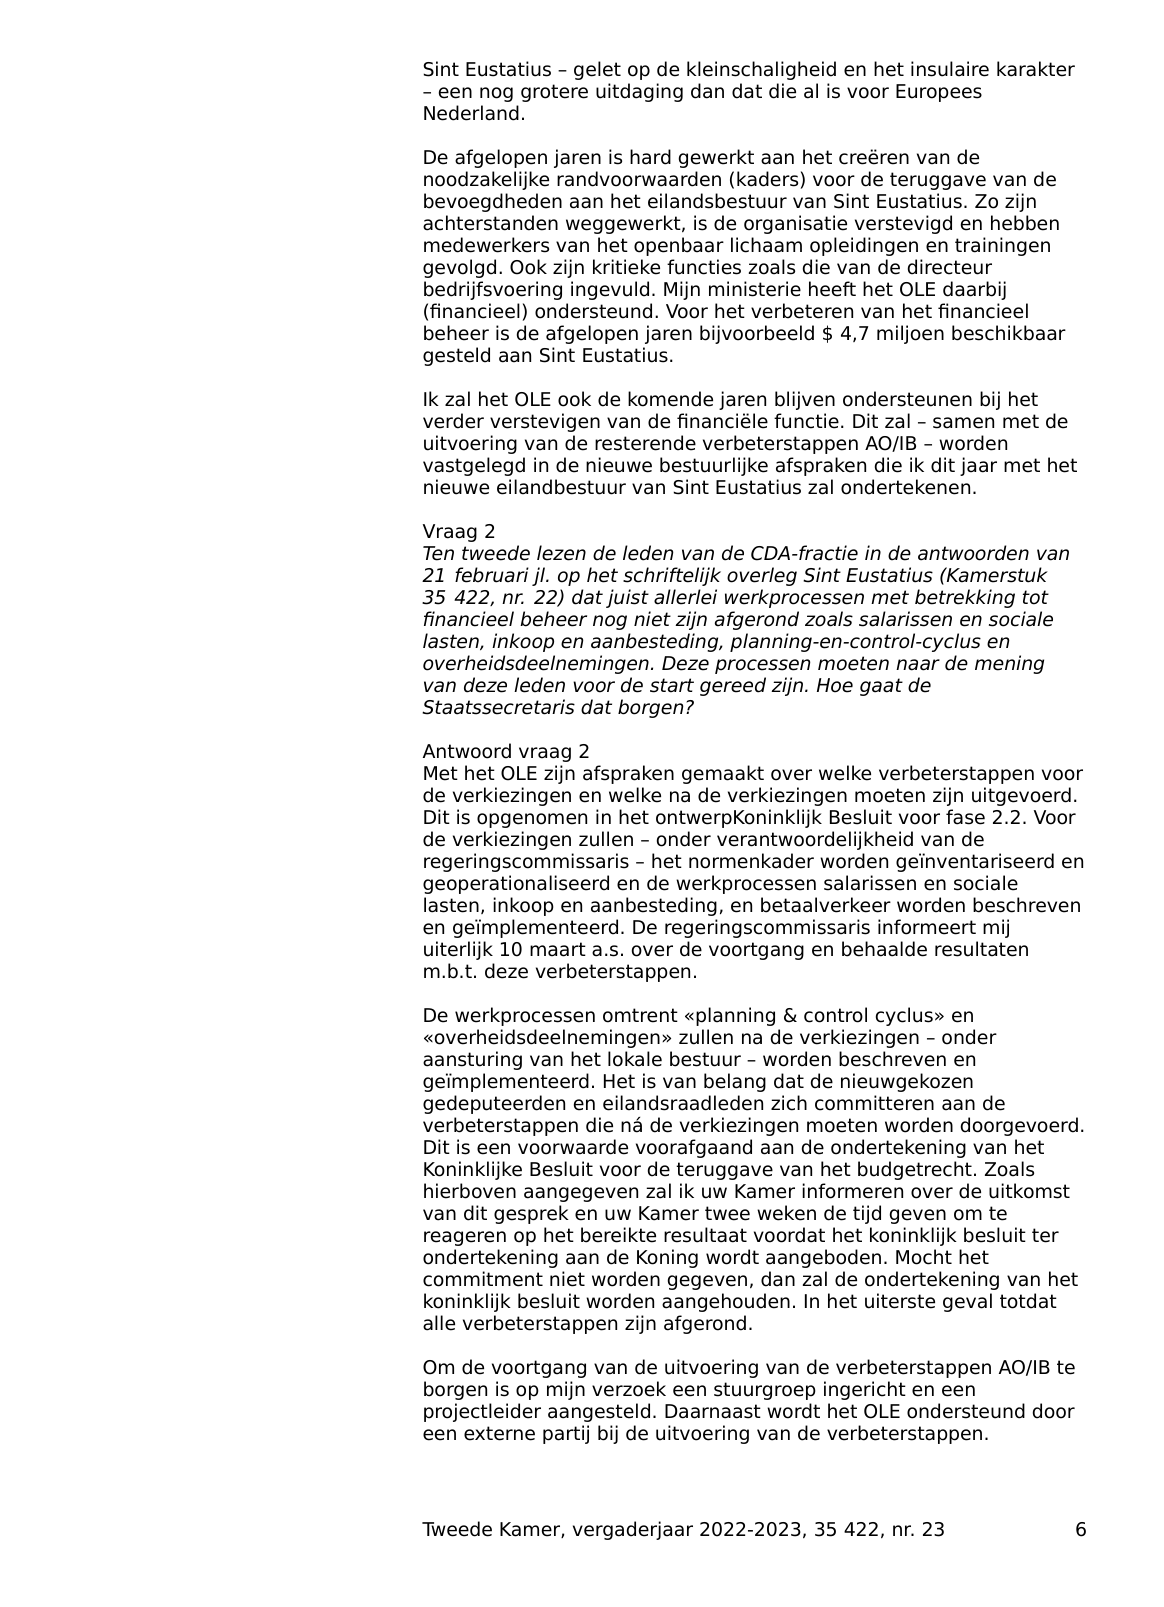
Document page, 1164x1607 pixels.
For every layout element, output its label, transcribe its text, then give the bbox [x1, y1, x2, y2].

text Ten tweede lezen de leden van de CDA-fractie in de antwoorden van 21 februari jl. op het schriftelijk overleg Sint Eustatius (Kamerstuk 35 422, nr. 22) dat juist allerlei werkprocessen met betrekking tot financieel beheer nog niet zijn afgerond zoals salarissen en sociale lasten, inkoop en aanbesteding, planning-en-control-cyclus en overheidsdeelnemingen. Deze processen moeten naar de mening van deze leden voor de start gereed zijn. Hoe gaat de Staatssecretaris dat borgen? [422, 543, 1087, 719]
text Sint Eustatius – gelet op de kleinschaligheid en het insulaire karakter – een nog grotere uitdaging dan dat die al is voor Europees Nederland. [422, 59, 1087, 125]
text Antwoord vraag 2 [422, 741, 1087, 763]
text Vraag 2 [422, 521, 1087, 543]
text Om de voortgang van de uitvoering van de verbeterstappen AO/IB te borgen is op mijn verzoek een stuurgroep ingericht en een projectleider aangesteld. Daarnaast wordt het OLE ondersteund door een externe partij bij de uitvoering van de verbeterstappen. [422, 1357, 1087, 1445]
text Ik zal het OLE ook de komende jaren blijven ondersteunen bij het verder verstevigen van de financiële functie. Dit zal – samen met de uitvoering van de resterende verbeterstappen AO/IB – worden vastgelegd in de nieuwe bestuurlijke afspraken die ik dit jaar met het nieuwe eilandbestuur van Sint Eustatius zal ondertekenen. [422, 389, 1087, 499]
text Met het OLE zijn afspraken gemaakt over welke verbeterstappen voor de verkiezingen en welke na de verkiezingen moeten zijn uitgevoerd. Dit is opgenomen in het ontwerpKoninklijk Besluit voor fase 2.2. Voor de verkiezingen zullen – onder verantwoordelijkheid van de regeringscommissaris – het normenkader worden geïnventariseerd en geoperationaliseerd en de werkprocessen salarissen en sociale lasten, inkoop en aanbesteding, en betaalverkeer worden beschreven en geïmplementeerd. De regeringscommissaris informeert mij uiterlijk 10 maart a.s. over de voortgang en behaalde resultaten m.b.t. deze verbeterstappen. [422, 763, 1087, 983]
text De afgelopen jaren is hard gewerkt aan het creëren van de noodzakelijke randvoorwaarden (kaders) voor de teruggave van de bevoegdheden aan het eilandsbestuur van Sint Eustatius. Zo zijn achterstanden weggewerkt, is de organisatie verstevigd en hebben medewerkers van het openbaar lichaam opleidingen en trainingen gevolgd. Ook zijn kritieke functies zoals die van de directeur bedrijfsvoering ingevuld. Mijn ministerie heeft het OLE daarbij (financieel) ondersteund. Voor het verbeteren van het financieel beheer is de afgelopen jaren bijvoorbeeld $ 4,7 miljoen beschikbaar gesteld aan Sint Eustatius. [422, 147, 1087, 367]
text De werkprocessen omtrent «planning & control cyclus» en «overheidsdeelnemingen» zullen na de verkiezingen – onder aansturing van het lokale bestuur – worden beschreven en geïmplementeerd. Het is van belang dat de nieuwgekozen gedeputeerden en eilandsraadleden zich committeren aan de verbeterstappen die ná de verkiezingen moeten worden doorgevoerd. Dit is een voorwaarde voorafgaand aan de ondertekening van het Koninklijke Besluit voor de teruggave van het budgetrecht. Zoals hierboven aangegeven zal ik uw Kamer informeren over de uitkomst van dit gesprek en uw Kamer twee weken de tijd geven om te reageren op het bereikte resultaat voordat het koninklijk besluit ter ondertekening aan de Koning wordt aangeboden. Mocht het commitment niet worden gegeven, dan zal de ondertekening van het koninklijk besluit worden aangehouden. In het uiterste geval totdat alle verbeterstappen zijn afgerond. [422, 1005, 1087, 1335]
